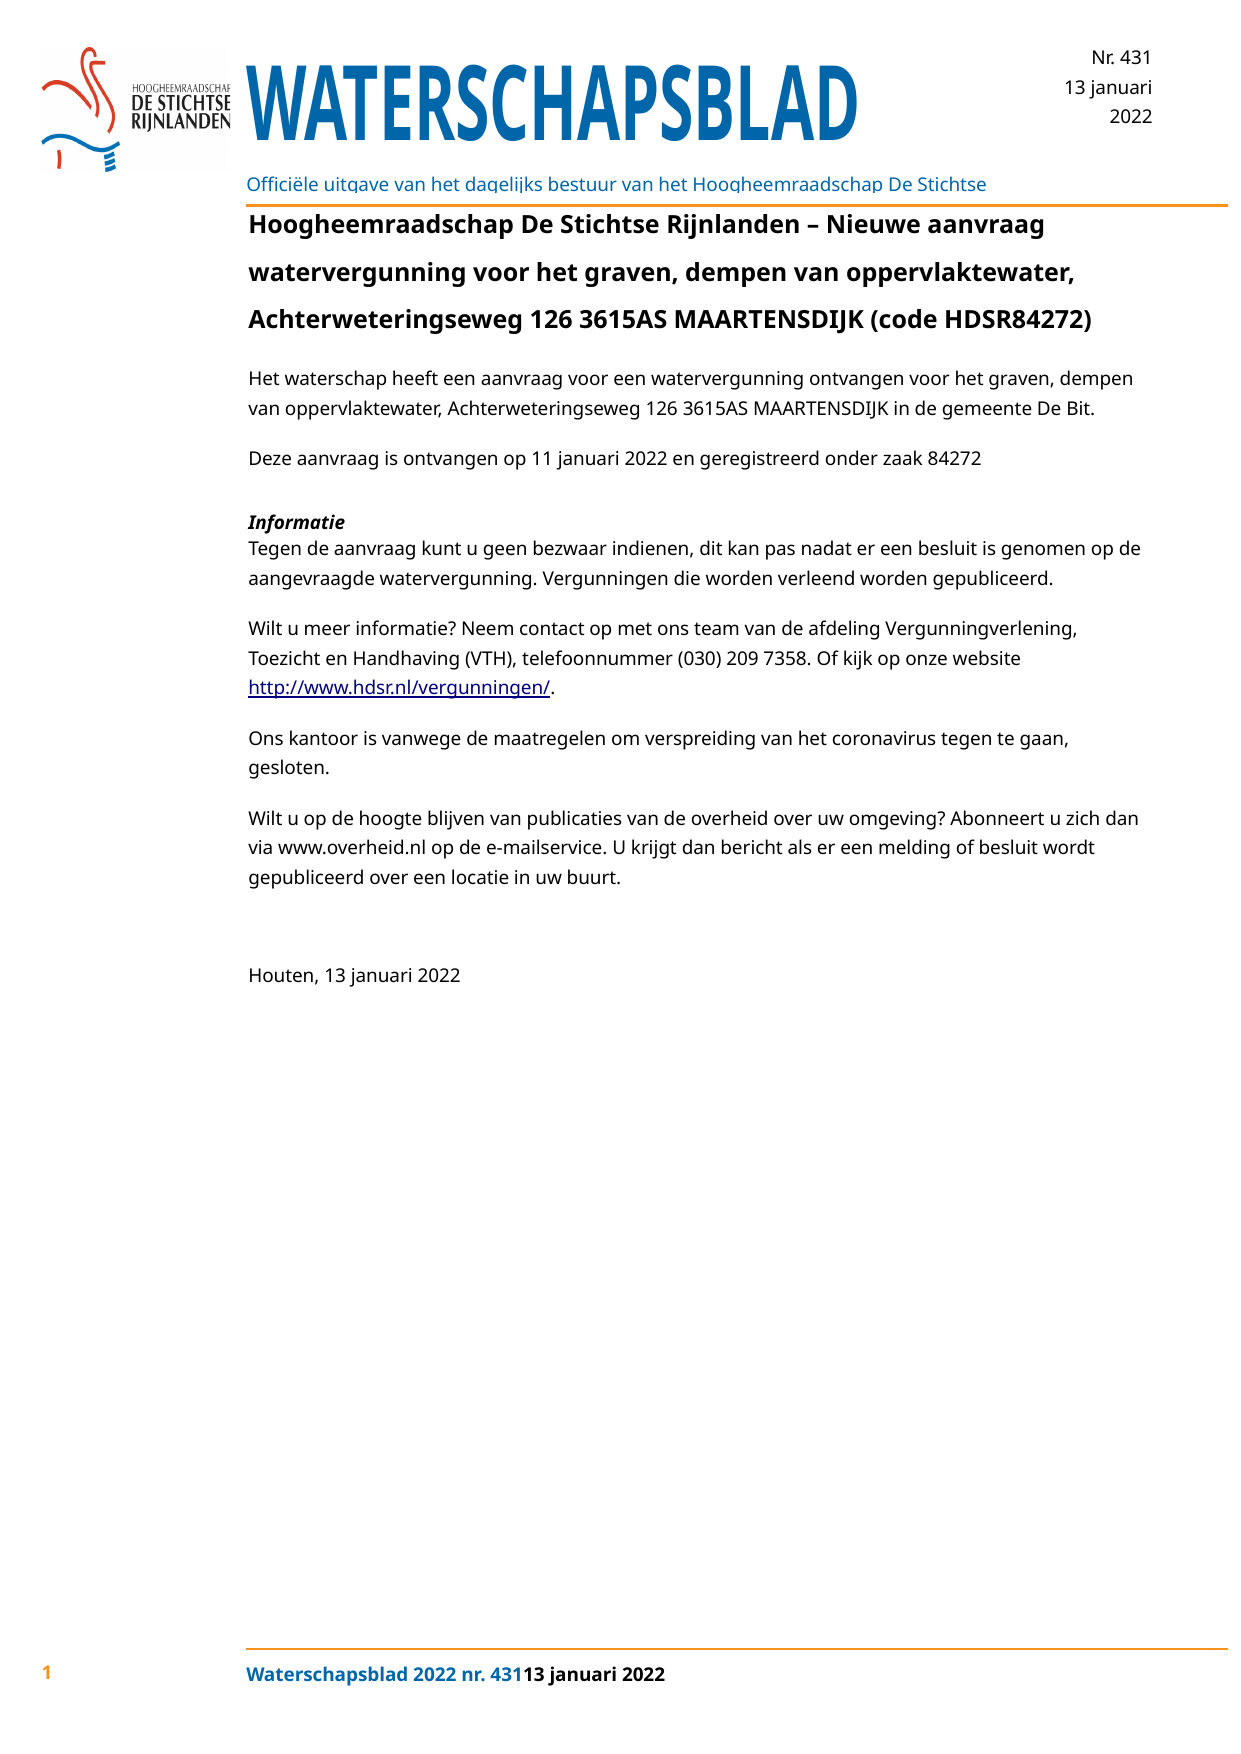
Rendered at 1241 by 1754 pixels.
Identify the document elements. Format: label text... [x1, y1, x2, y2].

text Wilt u op de hoogte blijven van publicaties van de overheid over uw omgeving? Abonneert u zich dan via www.overheid.nl op de e-mailservice. U krijgt dan bericht als er een melding of besluit wordt gepubliceerd over een locatie in uw buurt. [248, 805, 1152, 890]
text Houten, 13 januari 2022 [248, 962, 1152, 988]
picture [41, 47, 231, 172]
text Tegen de aanvraag kunt u geen bezwaar indienen, dit kan pas nadat er een besluit is genomen op de aangevraagde watervergunning. Vergunningen die worden verleend worden gepubliceerd. [248, 535, 1152, 591]
text Hoogheemraadschap De Stichtse Rijnlanden – Nieuwe aanvraag watervergunning voor het graven, dempen van oppervlaktewater, Achterweteringseweg 126 3615AS MAARTENSDIJK (code HDSR84272) [248, 207, 1152, 336]
text Wilt u meer informatie? Neem contact op met ons team van de afdeling Vergunningverlening, Toezicht en Handhaving (VTH), telefoonnummer (030) 209 7358. Of kijk op onze website http://www.hdsr.nl/vergunningen/. [248, 615, 1152, 700]
text Ons kantoor is vanwege de maatregelen om verspreiding van het coronavirus tegen te gaan, gesloten. [248, 725, 1152, 780]
text Informatie [248, 509, 1152, 535]
text Deze aanvraag is ontvangen op 11 januari 2022 en geregistreerd onder zaak 84272 [248, 446, 1152, 471]
text Het waterschap heeft een aanvraag voor een watervergunning ontvangen voor het graven, dempen van oppervlaktewater, Achterweteringseweg 126 3615AS MAARTENSDIJK in de gemeente De Bit. [248, 366, 1152, 421]
